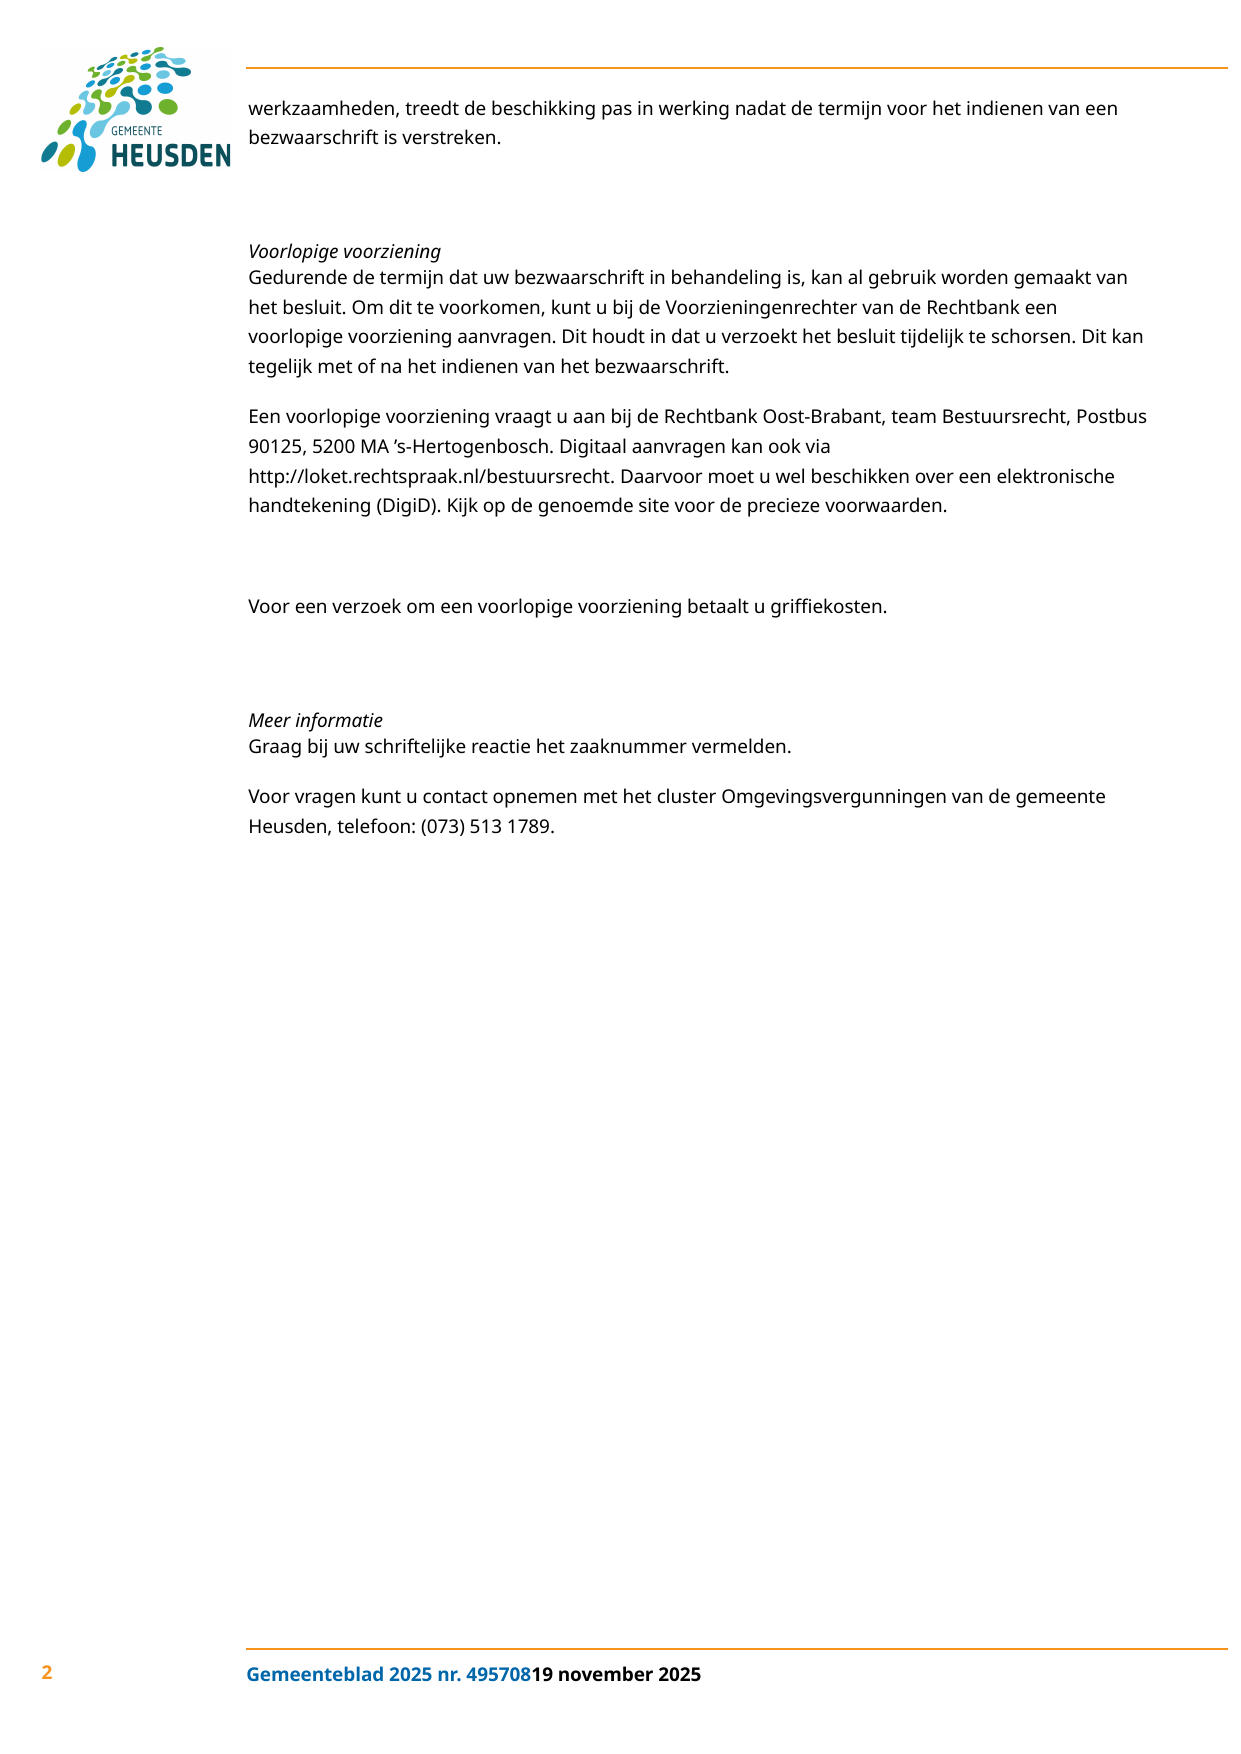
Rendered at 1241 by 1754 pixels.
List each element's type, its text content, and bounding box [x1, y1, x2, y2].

text Een voorlopige voorziening vraagt u aan bij de Rechtbank Oost-Brabant, team Bestuursrecht, Postbus 90125, 5200 MA ’s-Hertogenbosch. Digitaal aanvragen kan ook via http://loket.rechtspraak.nl/bestuursrecht. Daarvoor moet u wel beschikken over een elektronische handtekening (DigiD). Kijk op de genoemde site voor de precieze voorwaarden. [248, 404, 1152, 518]
text Voor vragen kunt u contact opnemen met het cluster Omgevingsvergunningen van de gemeente Heusden, telefoon: (073) 513 1789. [248, 784, 1152, 839]
text Meer informatie [248, 708, 1152, 733]
text Voorlopige voorziening [248, 239, 1152, 264]
picture [41, 47, 231, 172]
text Gedurende de termijn dat uw bezwaarschrift in behandeling is, kan al gebruik worden gemaakt van het besluit. Om dit te voorkomen, kunt u bij de Voorzieningenrechter van de Rechtbank een voorlopige voorziening aanvragen. Dit houdt in dat u verzoekt het besluit tijdelijk te schorsen. Dit kan tegelijk met of na het indienen van het bezwaarschrift. [248, 264, 1152, 379]
text Graag bij uw schriftelijke reactie het zaaknummer vermelden. [248, 733, 1152, 759]
text werkzaamheden, treedt de beschikking pas in werking nadat de termijn voor het indienen van een bezwaarschrift is verstreken. [248, 95, 1152, 150]
text Voor een verzoek om een voorlopige voorziening betaalt u griffiekosten. [248, 593, 1152, 619]
